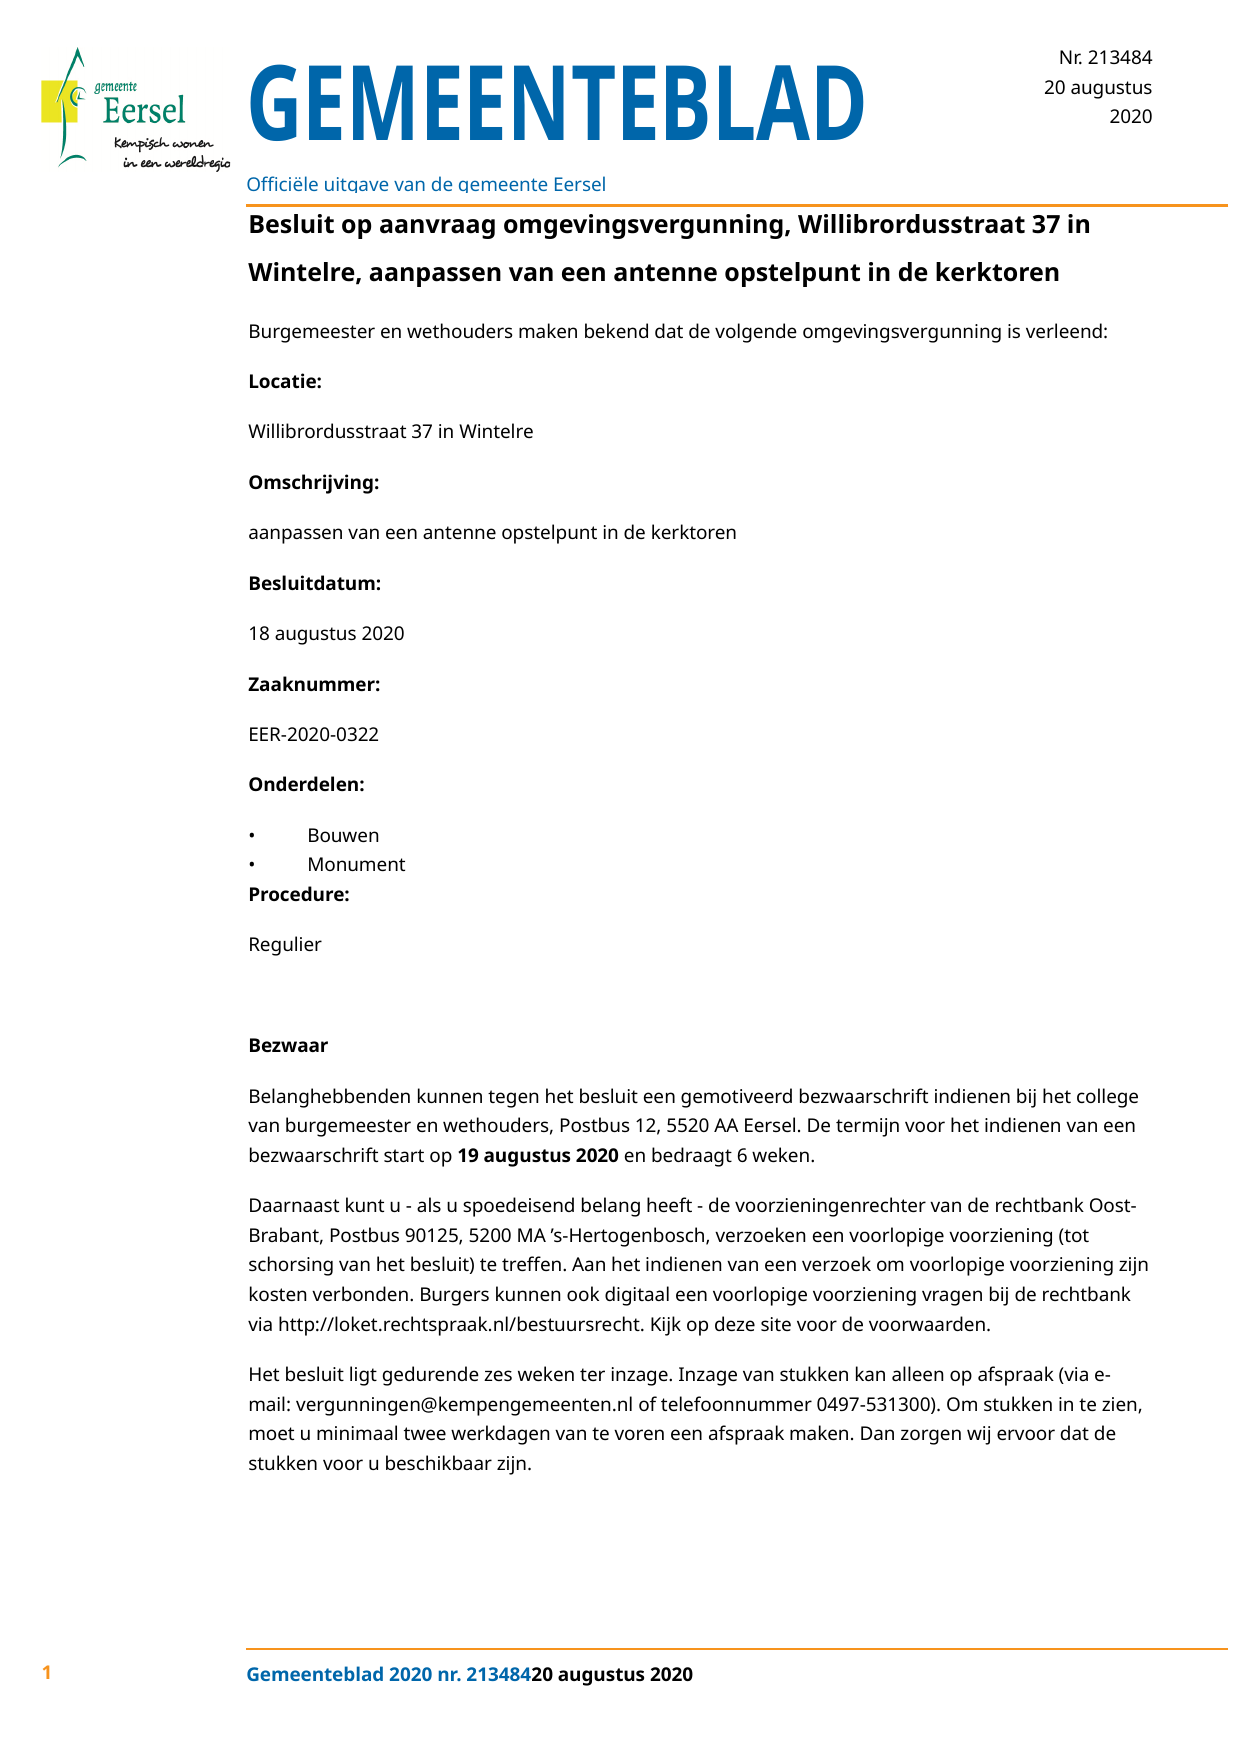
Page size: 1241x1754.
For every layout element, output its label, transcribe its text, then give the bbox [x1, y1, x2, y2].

text Burgemeester en wethouders maken bekend dat de volgende omgevingsvergunning is verleend: [248, 318, 1152, 344]
text 18 augustus 2020 [248, 620, 1152, 646]
text EER-2020-0322 [248, 721, 1152, 747]
text Willibrordusstraat 37 in Wintelre [248, 419, 1152, 444]
text Omschrijving: [248, 469, 1152, 495]
text Locatie: [248, 368, 1152, 394]
text Belanghebbenden kunnen tegen het besluit een gemotiveerd bezwaarschrift indienen bij het college van burgemeester en wethouders, Postbus 12, 5520 AA Eersel. De termijn voor het indienen van een bezwaarschrift start op 19 augustus 2020 en bedraagt 6 weken. [248, 1083, 1152, 1168]
text Zaaknummer: [248, 671, 1152, 697]
text Onderdelen: [248, 772, 1152, 797]
text Het besluit ligt gedurende zes weken ter inzage. Inzage van stukken kan alleen op afspraak (via e-mail: vergunningen@kempengemeenten.nl of telefoonnummer 0497-531300). Om stukken in te zien, moet u minimaal twee werkdagen van te voren een afspraak maken. Dan zorgen wij ervoor dat de stukken voor u beschikbaar zijn. [248, 1361, 1152, 1476]
text Besluit op aanvraag omgevingsvergunning, Willibrordusstraat 37 in Wintelre, aanpassen van een antenne opstelpunt in de kerktoren [248, 207, 1152, 288]
text Bezwaar [248, 1032, 1152, 1058]
text Procedure: [248, 881, 1152, 907]
text Besluitdatum: [248, 570, 1152, 596]
text Regulier [248, 932, 1152, 957]
picture [41, 47, 231, 172]
list Bouwen [248, 822, 1152, 848]
text Daarnaast kunt u - als u spoedeisend belang heeft - de voorzieningenrechter van de rechtbank Oost-Brabant, Postbus 90125, 5200 MA ’s-Hertogenbosch, verzoeken een voorlopige voorziening (tot schorsing van het besluit) te treffen. Aan het indienen van een verzoek om voorlopige voorziening zijn kosten verbonden. Burgers kunnen ook digitaal een voorlopige voorziening vragen bij de rechtbank via http://loket.rechtspraak.nl/bestuursrecht. Kijk op deze site voor de voorwaarden. [248, 1192, 1152, 1337]
text aanpassen van een antenne opstelpunt in de kerktoren [248, 519, 1152, 545]
list Monument [248, 852, 1152, 877]
